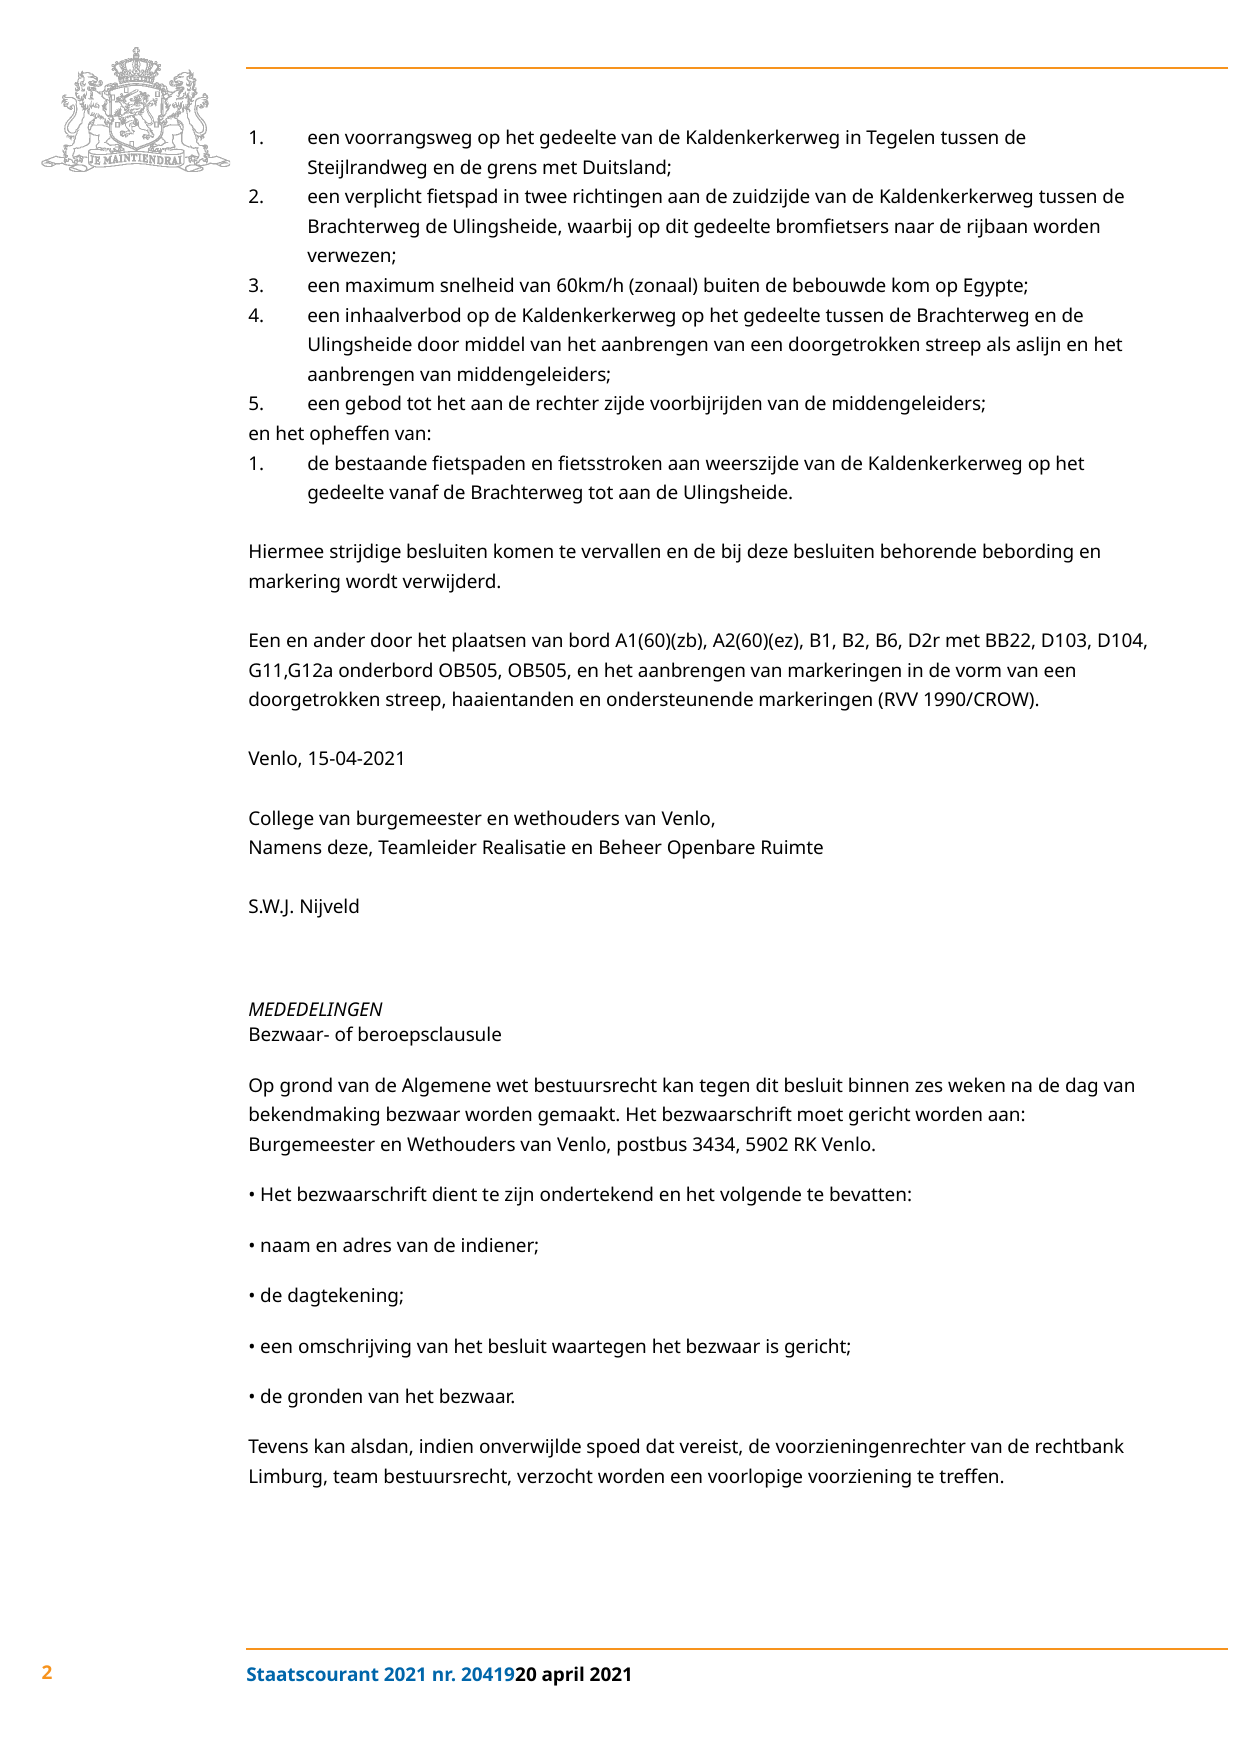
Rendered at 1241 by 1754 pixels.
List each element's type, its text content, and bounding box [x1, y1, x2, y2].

text • de gronden van het bezwaar. [248, 1383, 1152, 1409]
text Namens deze, Teamleider Realisatie en Beheer Openbare Ruimte [248, 834, 1152, 860]
text en het opheffen van: [248, 420, 1152, 446]
list de bestaande fietspaden en fietsstroken aan weerszijde van de Kaldenkerkerweg op het gedeelte vanaf de Brachterweg tot aan de Ulingsheide. [248, 450, 1152, 505]
list een voorrangsweg op het gedeelte van de Kaldenkerkerweg in Tegelen tussen de Steijlrandweg en de grens met Duitsland; [248, 124, 1152, 180]
text MEDEDELINGEN [248, 996, 1152, 1022]
list een gebod tot het aan de rechter zijde voorbijrijden van de middengeleiders; [248, 391, 1152, 416]
list een inhaalverbod op de Kaldenkerkerweg op het gedeelte tussen de Brachterweg en de Ulingsheide door middel van het aanbrengen van een doorgetrokken streep als aslijn en het aanbrengen van middengeleiders; [248, 302, 1152, 387]
text S.W.J. Nijveld [248, 893, 1152, 919]
text Hiermee strijdige besluiten komen te vervallen en de bij deze besluiten behorende bebording en markering wordt verwijderd. [248, 538, 1152, 594]
list een maximum snelheid van 60km/h (zonaal) buiten de bebouwde kom op Egypte; [248, 272, 1152, 298]
text • de dagtekening; [248, 1282, 1152, 1308]
text College van burgemeester en wethouders van Venlo, [248, 805, 1152, 831]
list een verplicht fietspad in twee richtingen aan de zuidzijde van de Kaldenkerkerweg tussen de Brachterweg de Ulingsheide, waarbij op dit gedeelte bromfietsers naar de rijbaan worden verwezen; [248, 183, 1152, 268]
text Bezwaar- of beroepsclausule [248, 1022, 1152, 1047]
text Op grond van de Algemene wet bestuursrecht kan tegen dit besluit binnen zes weken na de dag van bekendmaking bezwaar worden gemaakt. Het bezwaarschrift moet gericht worden aan: Burgemeester en Wethouders van Venlo, postbus 3434, 5902 RK Venlo. [248, 1072, 1152, 1157]
picture [41, 47, 231, 172]
text • een omschrijving van het besluit waartegen het bezwaar is gericht; [248, 1333, 1152, 1358]
text • naam en adres van de indiener; [248, 1232, 1152, 1258]
text Tevens kan alsdan, indien onverwijlde spoed dat vereist, de voorzieningenrechter van de rechtbank Limburg, team bestuursrecht, verzocht worden een voorlopige voorziening te treffen. [248, 1434, 1152, 1489]
text Venlo, 15-04-2021 [248, 746, 1152, 771]
text Een en ander door het plaatsen van bord A1(60)(zb), A2(60)(ez), B1, B2, B6, D2r met BB22, D103, D104, G11,G12a onderbord OB505, OB505, en het aanbrengen van markeringen in de vorm van een doorgetrokken streep, haaientanden en ondersteunende markeringen (RVV 1990/CROW). [248, 627, 1152, 712]
text • Het bezwaarschrift dient te zijn ondertekend en het volgende te bevatten: [248, 1182, 1152, 1207]
